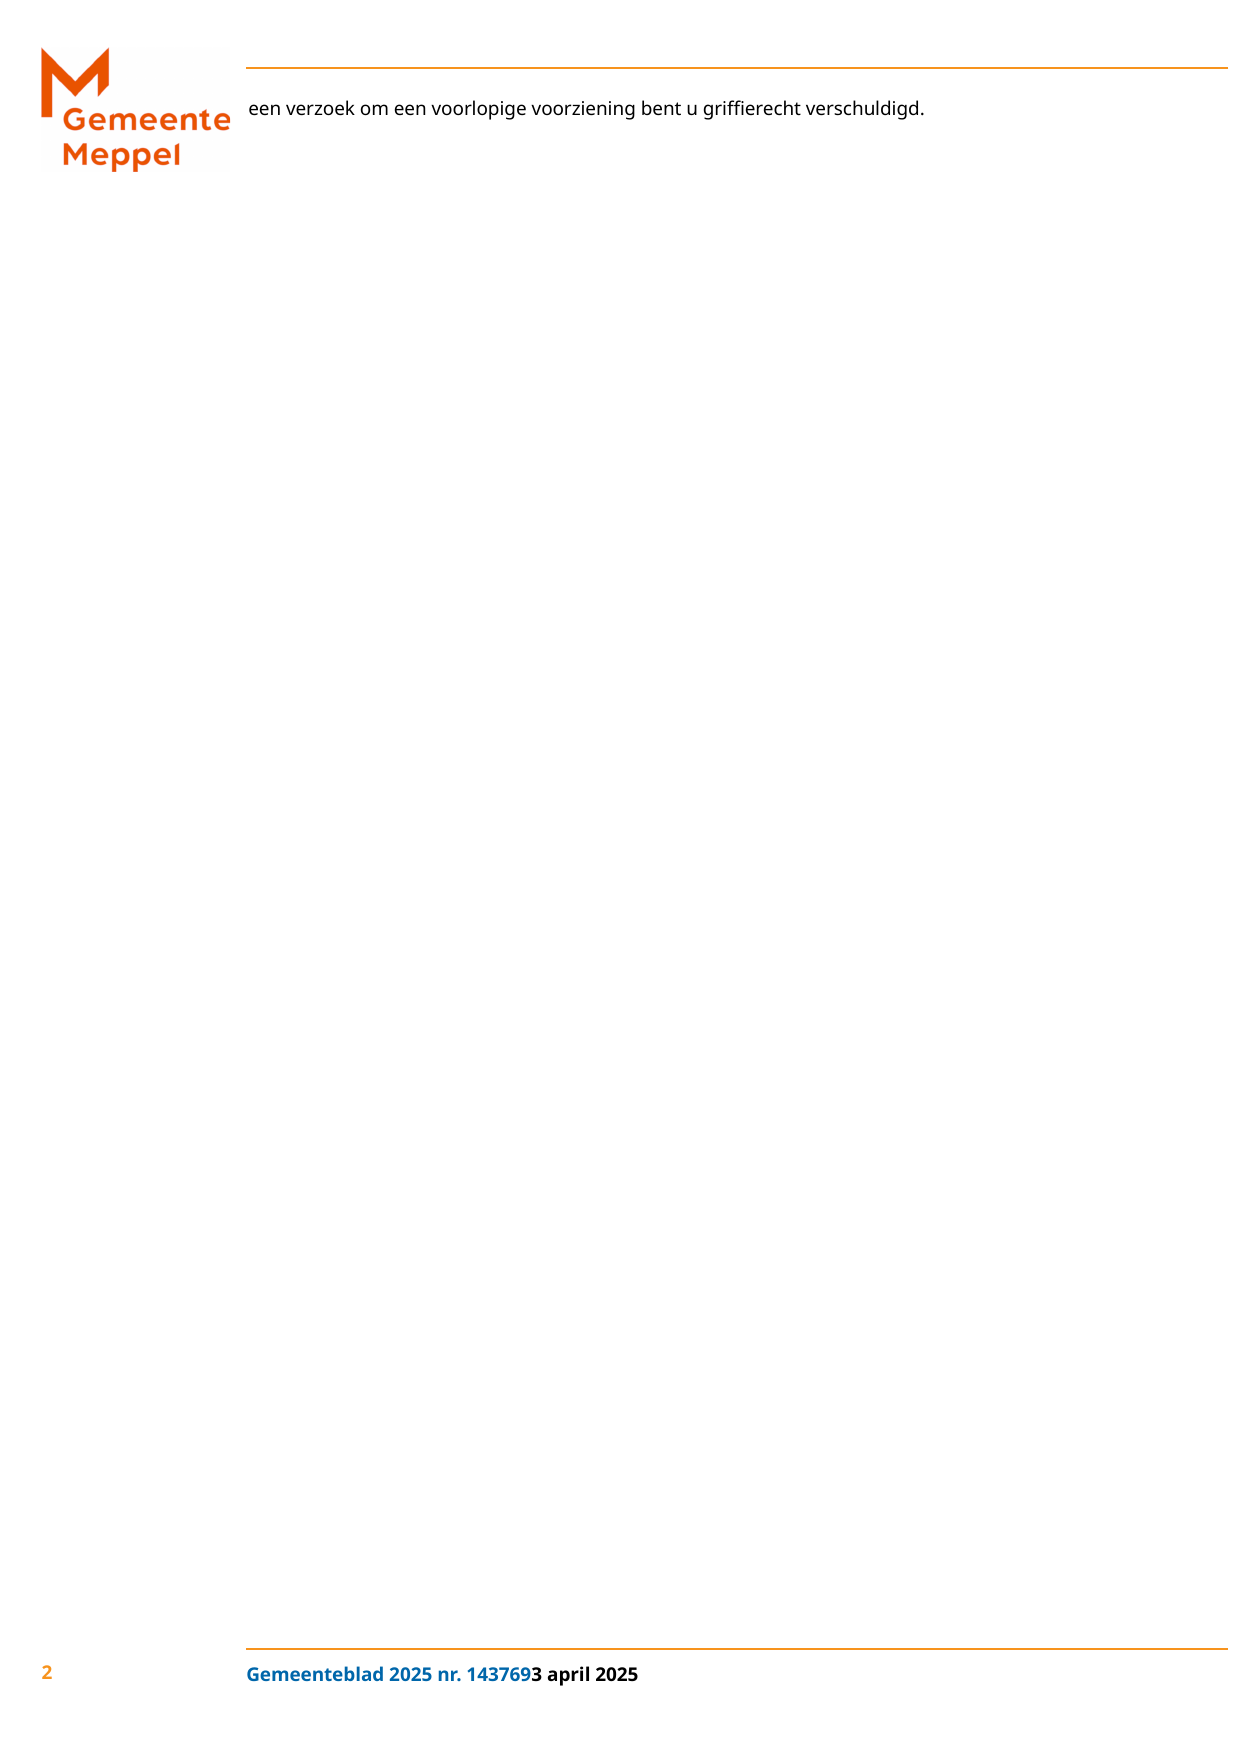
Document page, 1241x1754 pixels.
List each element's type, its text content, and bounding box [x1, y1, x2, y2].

text een verzoek om een voorlopige voorziening bent u griffierecht verschuldigd. [248, 95, 1152, 121]
picture [41, 47, 231, 172]
